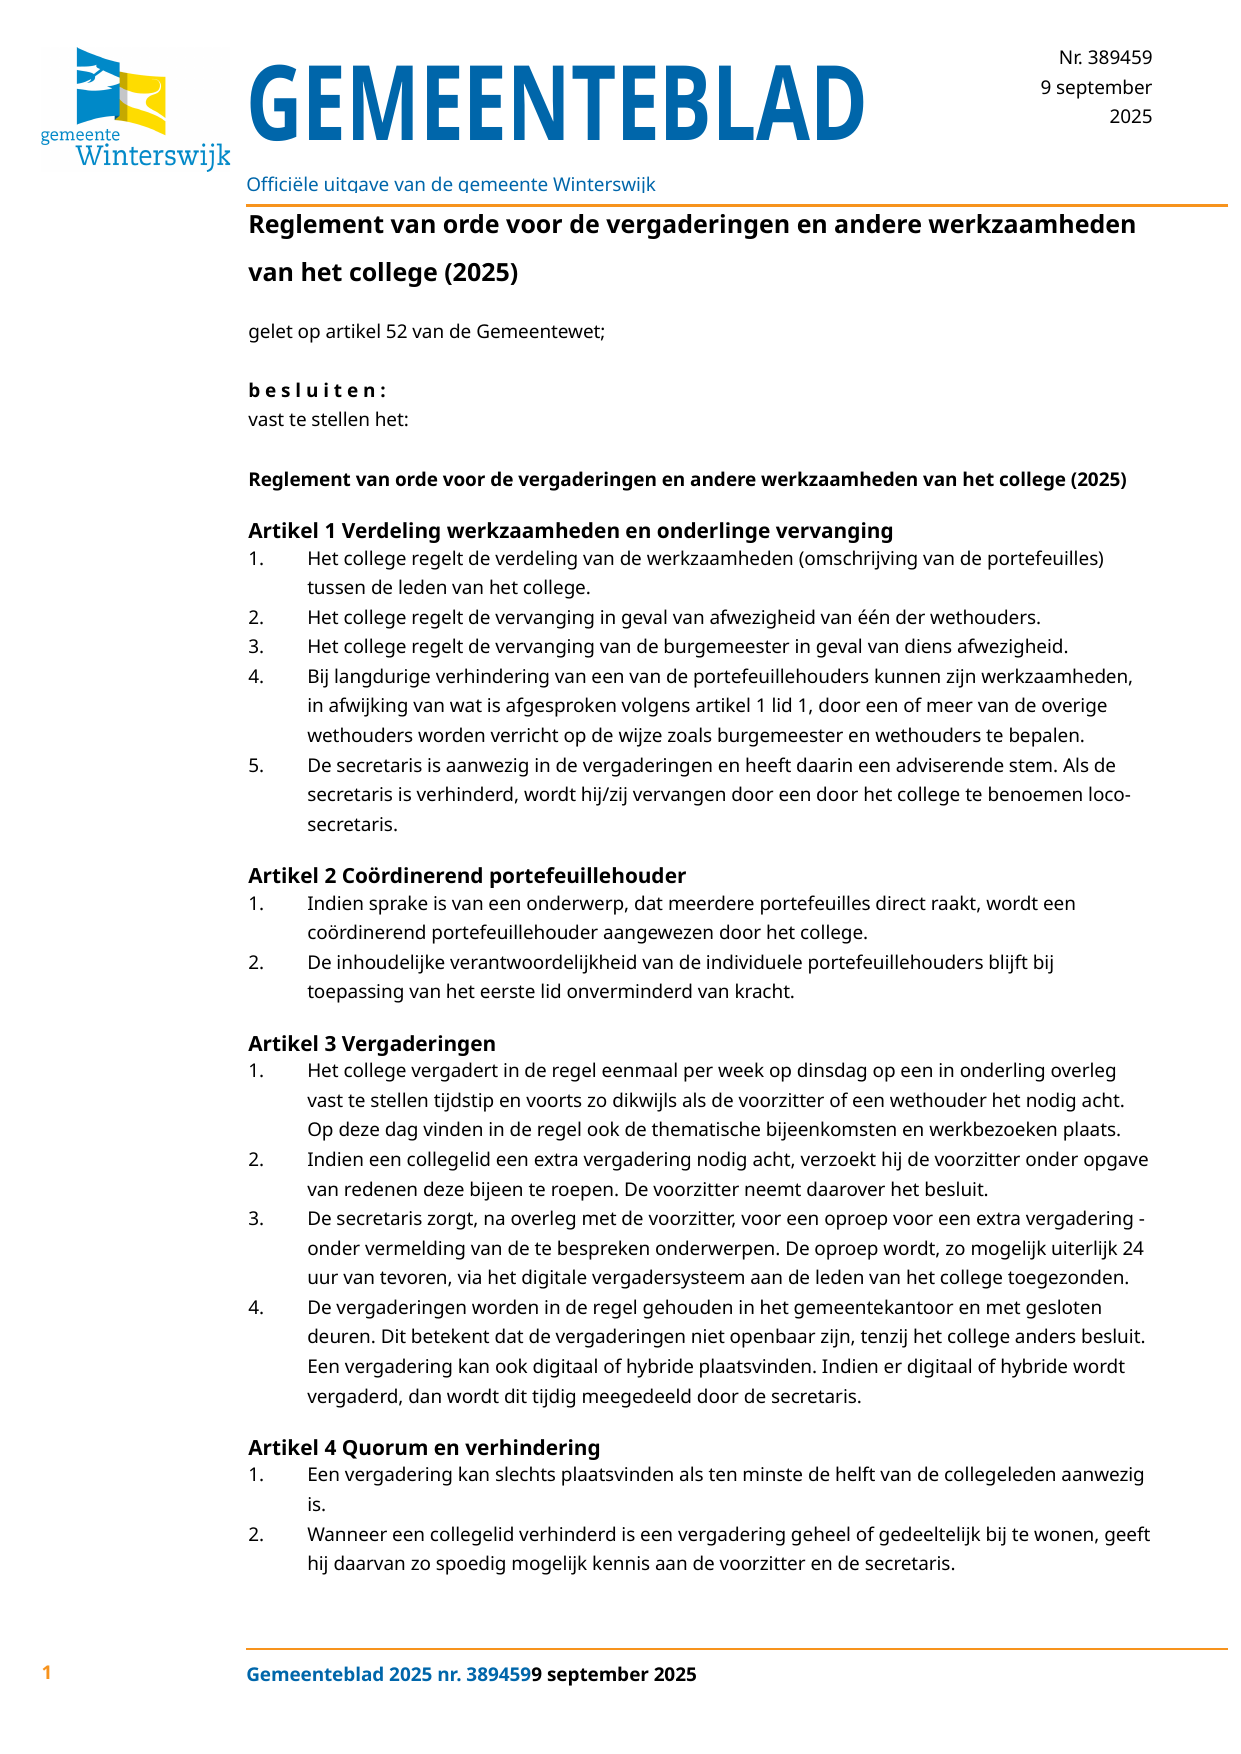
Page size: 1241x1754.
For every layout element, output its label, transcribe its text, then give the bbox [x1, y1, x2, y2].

list Het college regelt de vervanging van de burgemeester in geval van diens afwezigheid. [248, 633, 1152, 659]
list Het college vergadert in de regel eenmaal per week op dinsdag op een in onderling overleg vast te stellen tijdstip en voorts zo dikwijls als de voorzitter of een wethouder het nodig acht. Op deze dag vinden in de regel ook de thematische bijeenkomsten en werkbezoeken plaats. [248, 1057, 1152, 1142]
text vast te stellen het: [248, 407, 1152, 432]
text Artikel 4 Quorum en verhindering [248, 1433, 1152, 1462]
text Reglement van orde voor de vergaderingen en andere werkzaamheden van het college (2025) [248, 466, 1152, 492]
text Reglement van orde voor de vergaderingen en andere werkzaamheden van het college (2025) [248, 207, 1152, 288]
list Het college regelt de verdeling van de werkzaamheden (omschrijving van de portefeuilles) tussen de leden van het college. [248, 545, 1152, 600]
text gelet op artikel 52 van de Gemeentewet; [248, 318, 1152, 344]
list De secretaris is aanwezig in de vergaderingen en heeft daarin een adviserende stem. Als de secretaris is verhinderd, wordt hij/zij vervangen door een door het college te benoemen loco-secretaris. [248, 752, 1152, 837]
list De secretaris zorgt, na overleg met de voorzitter, voor een oproep voor een extra vergadering - onder vermelding van de te bespreken onderwerpen. De oproep wordt, zo mogelijk uiterlijk 24 uur van tevoren, via het digitale vergadersysteem aan de leden van het college toegezonden. [248, 1205, 1152, 1290]
text Artikel 1 Verdeling werkzaamheden en onderlinge vervanging [248, 516, 1152, 545]
picture [225, 153, 231, 162]
list Bij langdurige verhindering van een van de portefeuillehouders kunnen zijn werkzaamheden, in afwijking van wat is afgesproken volgens artikel 1 lid 1, door een of meer van de overige wethouders worden verricht op de wijze zoals burgemeester en wethouders te bepalen. [248, 663, 1152, 748]
picture [41, 47, 231, 172]
list De vergaderingen worden in de regel gehouden in het gemeentekantoor en met gesloten deuren. Dit betekent dat de vergaderingen niet openbaar zijn, tenzij het college anders besluit. Een vergadering kan ook digitaal of hybride plaatsvinden. Indien er digitaal of hybride wordt vergaderd, dan wordt dit tijdig meegedeeld door de secretaris. [248, 1294, 1152, 1408]
list Een vergadering kan slechts plaatsvinden als ten minste de helft van de collegeleden aanwezig is. [248, 1462, 1152, 1517]
list Wanneer een collegelid verhinderd is een vergadering geheel of gedeeltelijk bij te wonen, geeft hij daarvan zo spoedig mogelijk kennis aan de voorzitter en de secretaris. [248, 1521, 1152, 1576]
text b e s l u i t e n : [248, 377, 1152, 403]
list De inhoudelijke verantwoordelijkheid van de individuele portefeuillehouders blijft bij toepassing van het eerste lid onverminderd van kracht. [248, 949, 1152, 1004]
list Indien een collegelid een extra vergadering nodig acht, verzoekt hij de voorzitter onder opgave van redenen deze bijeen te roepen. De voorzitter neemt daarover het besluit. [248, 1146, 1152, 1201]
text Artikel 3 Vergaderingen [248, 1029, 1152, 1057]
list Het college regelt de vervanging in geval van afwezigheid van één der wethouders. [248, 604, 1152, 629]
text Artikel 2 Coördinerend portefeuillehouder [248, 861, 1152, 890]
list Indien sprake is van een onderwerp, dat meerdere portefeuilles direct raakt, wordt een coördinerend portefeuillehouder aangewezen door het college. [248, 890, 1152, 945]
